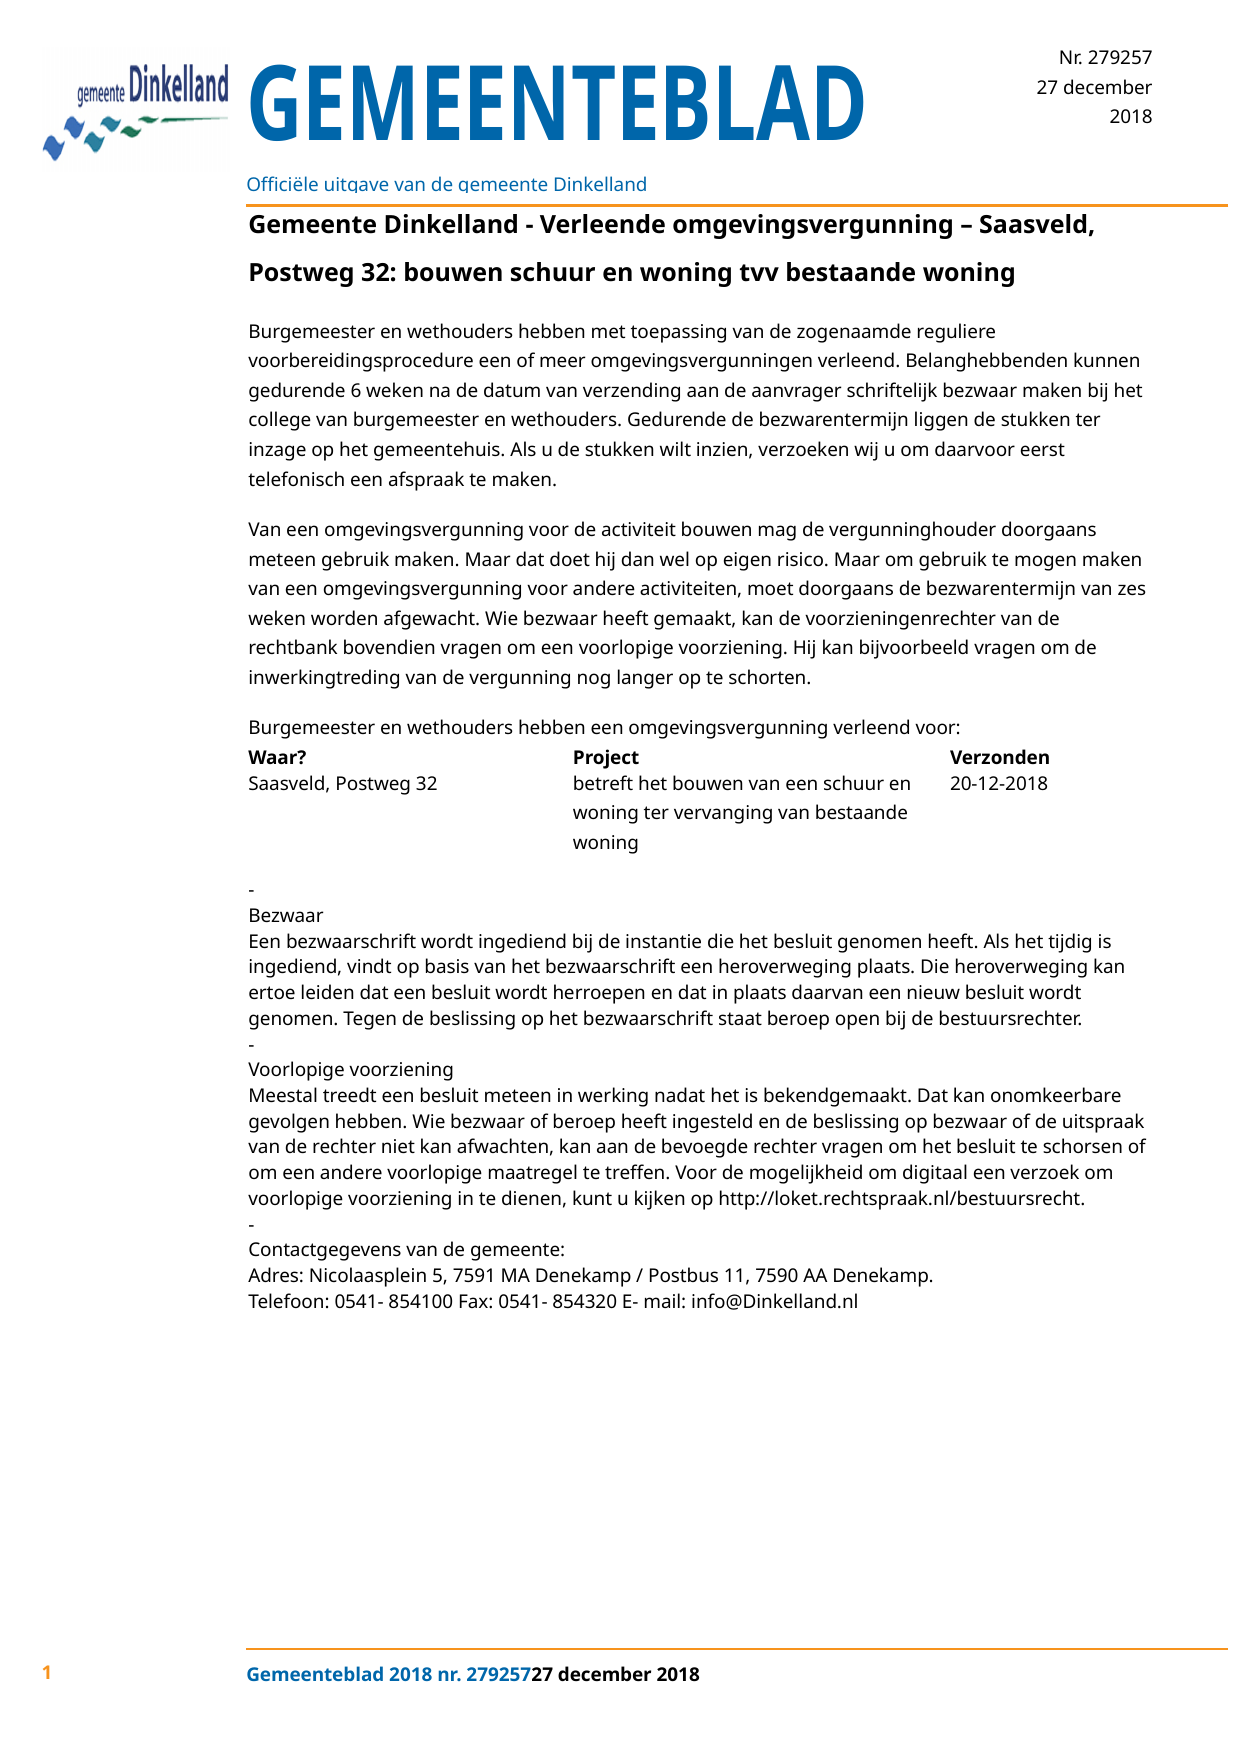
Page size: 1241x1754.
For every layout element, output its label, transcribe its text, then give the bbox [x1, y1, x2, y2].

text Een bezwaarschrift wordt ingediend bij de instantie die het besluit genomen heeft. Als het tijdig is ingediend, vindt op basis van het bezwaarschrift een heroverweging plaats. Die heroverweging kan ertoe leiden dat een besluit wordt herroepen en dat in plaats daarvan een nieuw besluit wordt genomen. Tegen de beslissing op het bezwaarschrift staat beroep open bij de bestuursrechter. [248, 928, 1152, 1031]
table_cell Saasveld, Postweg 32 [248, 770, 573, 855]
picture [41, 47, 231, 172]
text Gemeente Dinkelland - Verleende omgevingsvergunning – Saasveld, Postweg 32: bouwen schuur en woning tvv bestaande woning [248, 207, 1152, 288]
text Adres: Nicolaasplein 5, 7591 MA Denekamp / Postbus 11, 7590 AA Denekamp. [248, 1262, 1152, 1288]
text Telefoon: 0541- 854100 Fax: 0541- 854320 E- mail: info@Dinkelland.nl [248, 1288, 1152, 1314]
text - [248, 1211, 1152, 1237]
table_header Waar? [248, 744, 573, 770]
table_cell 20-12-2018 [950, 770, 1152, 855]
text Burgemeester en wethouders hebben een omgevingsvergunning verleend voor: [248, 714, 1152, 740]
text Meestal treedt een besluit meteen in werking nadat het is bekendgemaakt. Dat kan onomkeerbare gevolgen hebben. Wie bezwaar of beroep heeft ingesteld en de beslissing op bezwaar of de uitspraak van de rechter niet kan afwachten, kan aan de bevoegde rechter vragen om het besluit te schorsen of om een andere voorlopige maatregel te treffen. Voor de mogelijkheid om digitaal een verzoek om voorlopige voorziening in te dienen, kunt u kijken op http://loket.rechtspraak.nl/bestuursrecht. [248, 1082, 1152, 1211]
text - [248, 876, 1152, 902]
table_cell betreft het bouwen van een schuur en woning ter vervanging van bestaande woning [573, 770, 950, 855]
table_header Verzonden [950, 744, 1152, 770]
text Van een omgevingsvergunning voor de activiteit bouwen mag de vergunninghouder doorgaans meteen gebruik maken. Maar dat doet hij dan wel op eigen risico. Maar om gebruik te mogen maken van een omgevingsvergunning voor andere activiteiten, moet doorgaans de bezwarentermijn van zes weken worden afgewacht. Wie bezwaar heeft gemaakt, kan de voorzieningenrechter van de rechtbank bovendien vragen om een voorlopige voorziening. Hij kan bijvoorbeeld vragen om de inwerkingtreding van de vergunning nog langer op te schorten. [248, 516, 1152, 690]
text Voorlopige voorziening [248, 1056, 1152, 1082]
text Burgemeester en wethouders hebben met toepassing van de zogenaamde reguliere voorbereidingsprocedure een of meer omgevingsvergunningen verleend. Belanghebbenden kunnen gedurende 6 weken na de datum van verzending aan de aanvrager schriftelijk bezwaar maken bij het college van burgemeester en wethouders. Gedurende de bezwarentermijn liggen de stukken ter inzage op het gemeentehuis. Als u de stukken wilt inzien, verzoeken wij u om daarvoor eerst telefonisch een afspraak te maken. [248, 318, 1152, 492]
text Contactgegevens van de gemeente: [248, 1237, 1152, 1262]
text - [248, 1031, 1152, 1056]
text Bezwaar [248, 902, 1152, 928]
table_header Project [573, 744, 950, 770]
